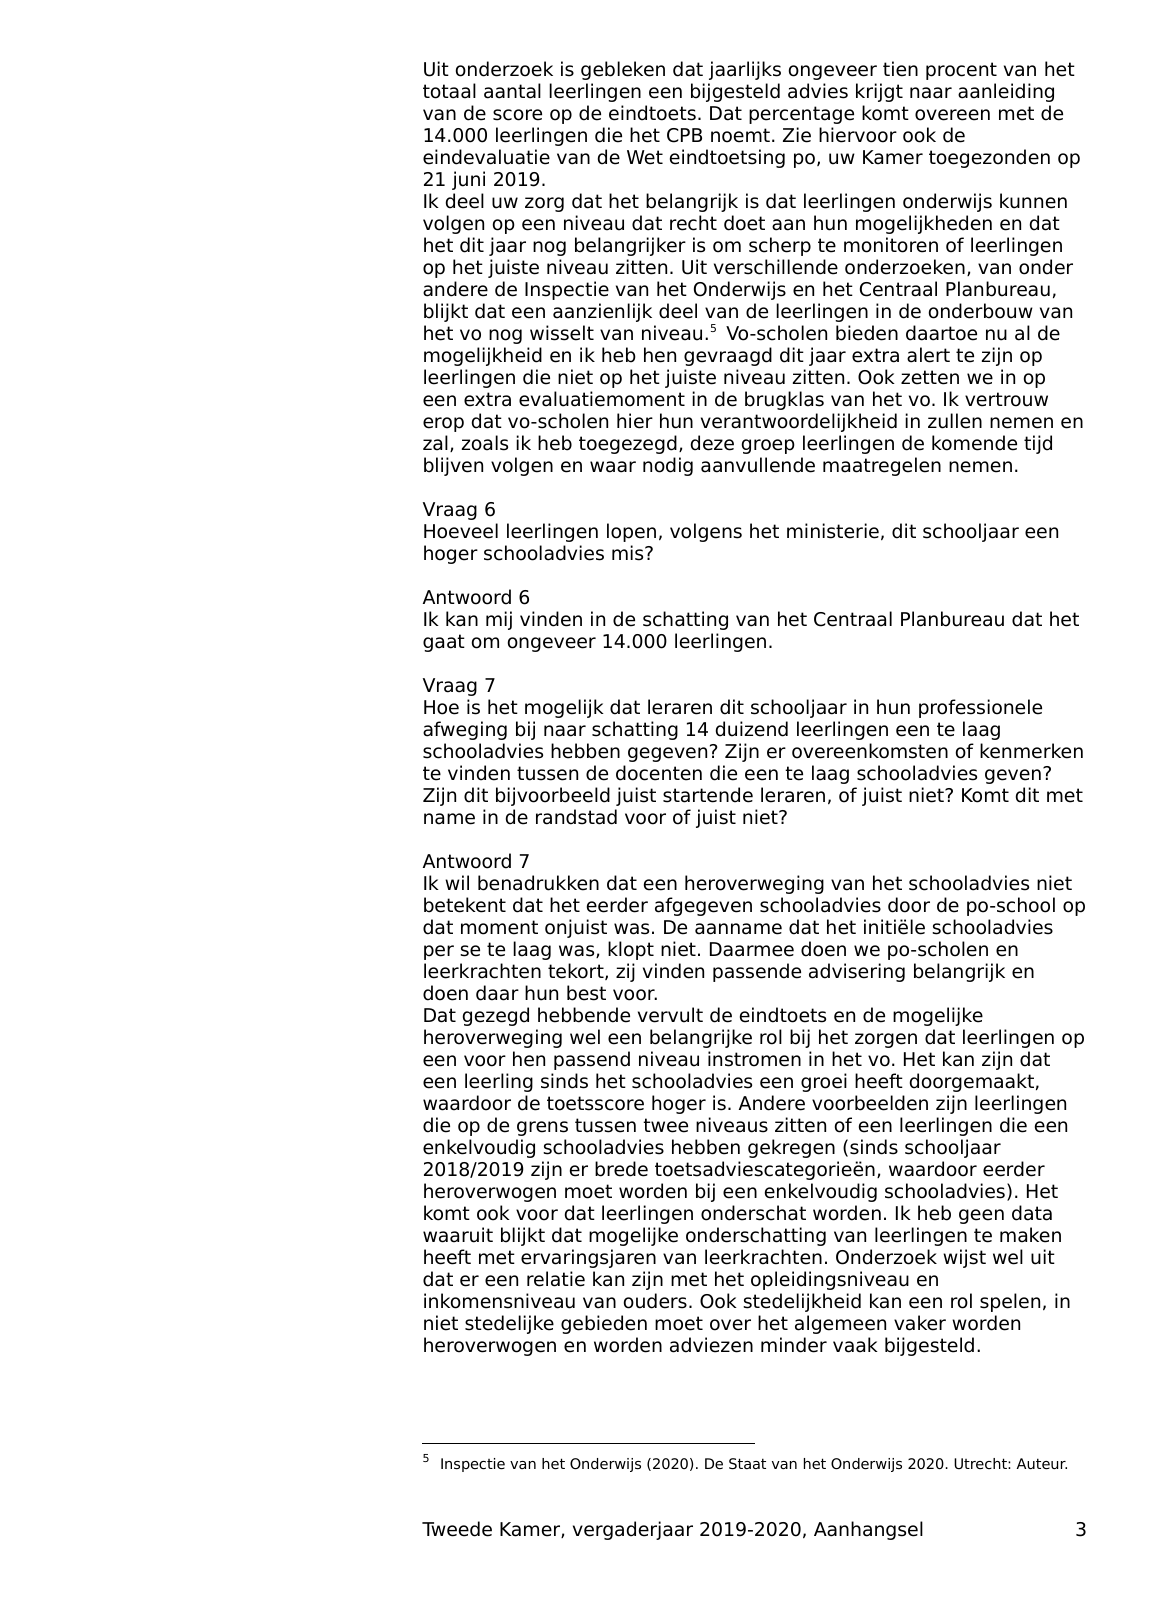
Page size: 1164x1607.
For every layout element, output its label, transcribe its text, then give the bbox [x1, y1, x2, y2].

text Ik wil benadrukken dat een heroverweging van het schooladvies niet betekent dat het eerder afgegeven schooladvies door de po-school op dat moment onjuist was. De aanname dat het initiële schooladvies per se te laag was, klopt niet. Daarmee doen we po-scholen en leerkrachten tekort, zij vinden passende advisering belangrijk en doen daar hun best voor. [422, 873, 1087, 1005]
text Ik deel uw zorg dat het belangrijk is dat leerlingen onderwijs kunnen volgen op een niveau dat recht doet aan hun mogelijkheden en dat het dit jaar nog belangrijker is om scherp te monitoren of leerlingen op het juiste niveau zitten. Uit verschillende onderzoeken, van onder andere de Inspectie van het Onderwijs en het Centraal Planbureau, blijkt dat een aanzienlijk deel van de leerlingen in de onderbouw van het vo nog wisselt van niveau. Vo-scholen bieden daartoe nu al de mogelijkheid en ik heb hen gevraagd dit jaar extra alert te zijn op leerlingen die niet op het juiste niveau zitten. Ook zetten we in op een extra evaluatiemoment in de brugklas van het vo. Ik vertrouw erop dat vo-scholen hier hun verantwoordelijkheid in zullen nemen en zal, zoals ik heb toegezegd, deze groep leerlingen de komende tijd blijven volgen en waar nodig aanvullende maatregelen nemen. [422, 191, 1087, 477]
text Uit onderzoek is gebleken dat jaarlijks ongeveer tien procent van het totaal aantal leerlingen een bijgesteld advies krijgt naar aanleiding van de score op de eindtoets. Dat percentage komt overeen met de 14.000 leerlingen die het CPB noemt. Zie hiervoor ook de eindevaluatie van de Wet eindtoetsing po, uw Kamer toegezonden op 21 juni 2019. [422, 59, 1087, 191]
text Hoe is het mogelijk dat leraren dit schooljaar in hun professionele afweging bij naar schatting 14 duizend leerlingen een te laag schooladvies hebben gegeven? Zijn er overeenkomsten of kenmerken te vinden tussen de docenten die een te laag schooladvies geven? Zijn dit bijvoorbeeld juist startende leraren, of juist niet? Komt dit met name in de randstad voor of juist niet? [422, 697, 1087, 829]
text Antwoord 6 [422, 587, 1087, 609]
text Antwoord 7 [422, 851, 1087, 873]
text Dat gezegd hebbende vervult de eindtoets en de mogelijke heroverweging wel een belangrijke rol bij het zorgen dat leerlingen op een voor hen passend niveau instromen in het vo. Het kan zijn dat een leerling sinds het schooladvies een groei heeft doorgemaakt, waardoor de toetsscore hoger is. Andere voorbeelden zijn leerlingen die op de grens tussen twee niveaus zitten of een leerlingen die een enkelvoudig schooladvies hebben gekregen (sinds schooljaar 2018/2019 zijn er brede toetsadviescategorieën, waardoor eerder heroverwogen moet worden bij een enkelvoudig schooladvies). Het komt ook voor dat leerlingen onderschat worden. Ik heb geen data waaruit blijkt dat mogelijke onderschatting van leerlingen te maken heeft met ervaringsjaren van leerkrachten. Onderzoek wijst wel uit dat er een relatie kan zijn met het opleidingsniveau en inkomensniveau van ouders. Ook stedelijkheid kan een rol spelen, in niet stedelijke gebieden moet over het algemeen vaker worden heroverwogen en worden adviezen minder vaak bijgesteld. [422, 1005, 1087, 1357]
text Ik kan mij vinden in de schatting van het Centraal Planbureau dat het gaat om ongeveer 14.000 leerlingen. [422, 609, 1087, 653]
text Hoeveel leerlingen lopen, volgens het ministerie, dit schooljaar een hoger schooladvies mis? [422, 521, 1087, 565]
text Inspectie van het Onderwijs (2020). De Staat van het Onderwijs 2020. Utrecht: Auteur. [422, 1452, 1087, 1474]
text Vraag 6 [422, 499, 1087, 521]
text Vraag 7 [422, 675, 1087, 697]
